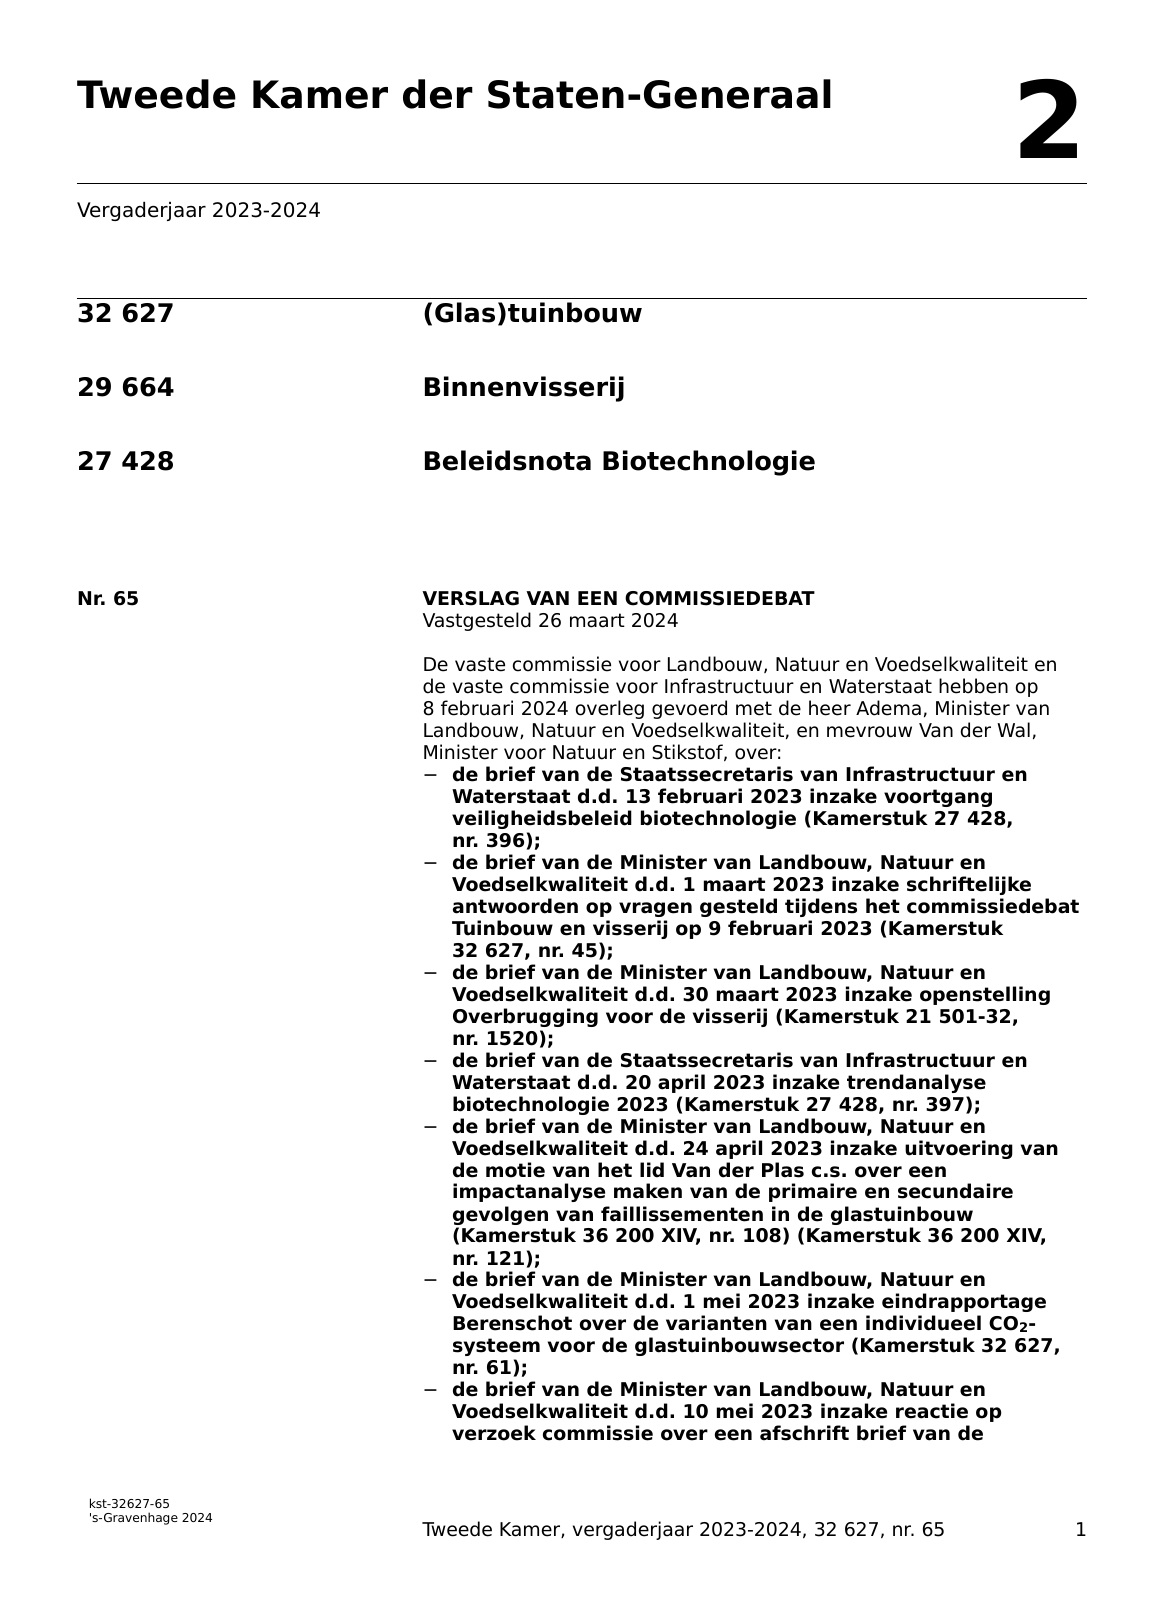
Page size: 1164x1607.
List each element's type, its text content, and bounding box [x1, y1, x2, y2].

text − de brief van de Staatssecretaris van Infrastructuur en Waterstaat d.d. 20 april 2023 inzake trendanalyse biotechnologie 2023 (Kamerstuk 27 428, nr. 397); [422, 1049, 1087, 1116]
subtitle 29 664 Binnenvisserij [77, 373, 1087, 403]
table_header Tweede Kamer der Staten-Generaal [77, 59, 886, 183]
text − de brief van de Minister van Landbouw, Natuur en Voedselkwaliteit d.d. 10 mei 2023 inzake reactie op verzoek commissie over een afschrift brief van de [422, 1379, 1087, 1445]
subtitle 27 428 Beleidsnota Biotechnologie [77, 447, 1087, 477]
text − de brief van de Minister van Landbouw, Natuur en Voedselkwaliteit d.d. 1 mei 2023 inzake eindrapportage Berenschot over de varianten van een individueel CO2-systeem voor de glastuinbouwsector (Kamerstuk 32 627, nr. 61); [422, 1269, 1087, 1379]
table_cell Vergaderjaar 2023-2024 [77, 184, 1087, 298]
text − de brief van de Minister van Landbouw, Natuur en Voedselkwaliteit d.d. 30 maart 2023 inzake openstelling Overbrugging voor de visserij (Kamerstuk 21 501-32, nr. 1520); [422, 962, 1087, 1049]
text kst-32627-65 [88, 1497, 323, 1511]
subtitle 32 627 (Glas)tuinbouw [77, 299, 1087, 329]
text Vastgesteld 26 maart 2024 [422, 610, 1087, 632]
text 's-Gravenhage 2024 [88, 1511, 323, 1525]
text − de brief van de Minister van Landbouw, Natuur en Voedselkwaliteit d.d. 24 april 2023 inzake uitvoering van de motie van het lid Van der Plas c.s. over een impactanalyse maken van de primaire en secundaire gevolgen van faillissementen in de glastuinbouw (Kamerstuk 36 200 XIV, nr. 108) (Kamerstuk 36 200 XIV, nr. 121); [422, 1116, 1087, 1269]
text − de brief van de Minister van Landbouw, Natuur en Voedselkwaliteit d.d. 1 maart 2023 inzake schriftelijke antwoorden op vragen gesteld tijdens het commissiedebat Tuinbouw en visserij op 9 februari 2023 (Kamerstuk 32 627, nr. 45); [422, 852, 1087, 962]
text − de brief van de Staatssecretaris van Infrastructuur en Waterstaat d.d. 13 februari 2023 inzake voortgang veiligheidsbeleid biotechnologie (Kamerstuk 27 428, nr. 396); [422, 764, 1087, 852]
text De vaste commissie voor Landbouw, Natuur en Voedselkwaliteit en de vaste commissie voor Infrastructuur en Waterstaat hebben op 8 februari 2024 overleg gevoerd met de heer Adema, Minister van Landbouw, Natuur en Voedselkwaliteit, en mevrouw Van der Wal, Minister voor Natuur en Stikstof, over: [422, 654, 1087, 764]
table_header 2 [886, 59, 1087, 183]
subtitle Nr. 65 VERSLAG VAN EEN COMMISSIEDEBAT [77, 588, 1087, 610]
